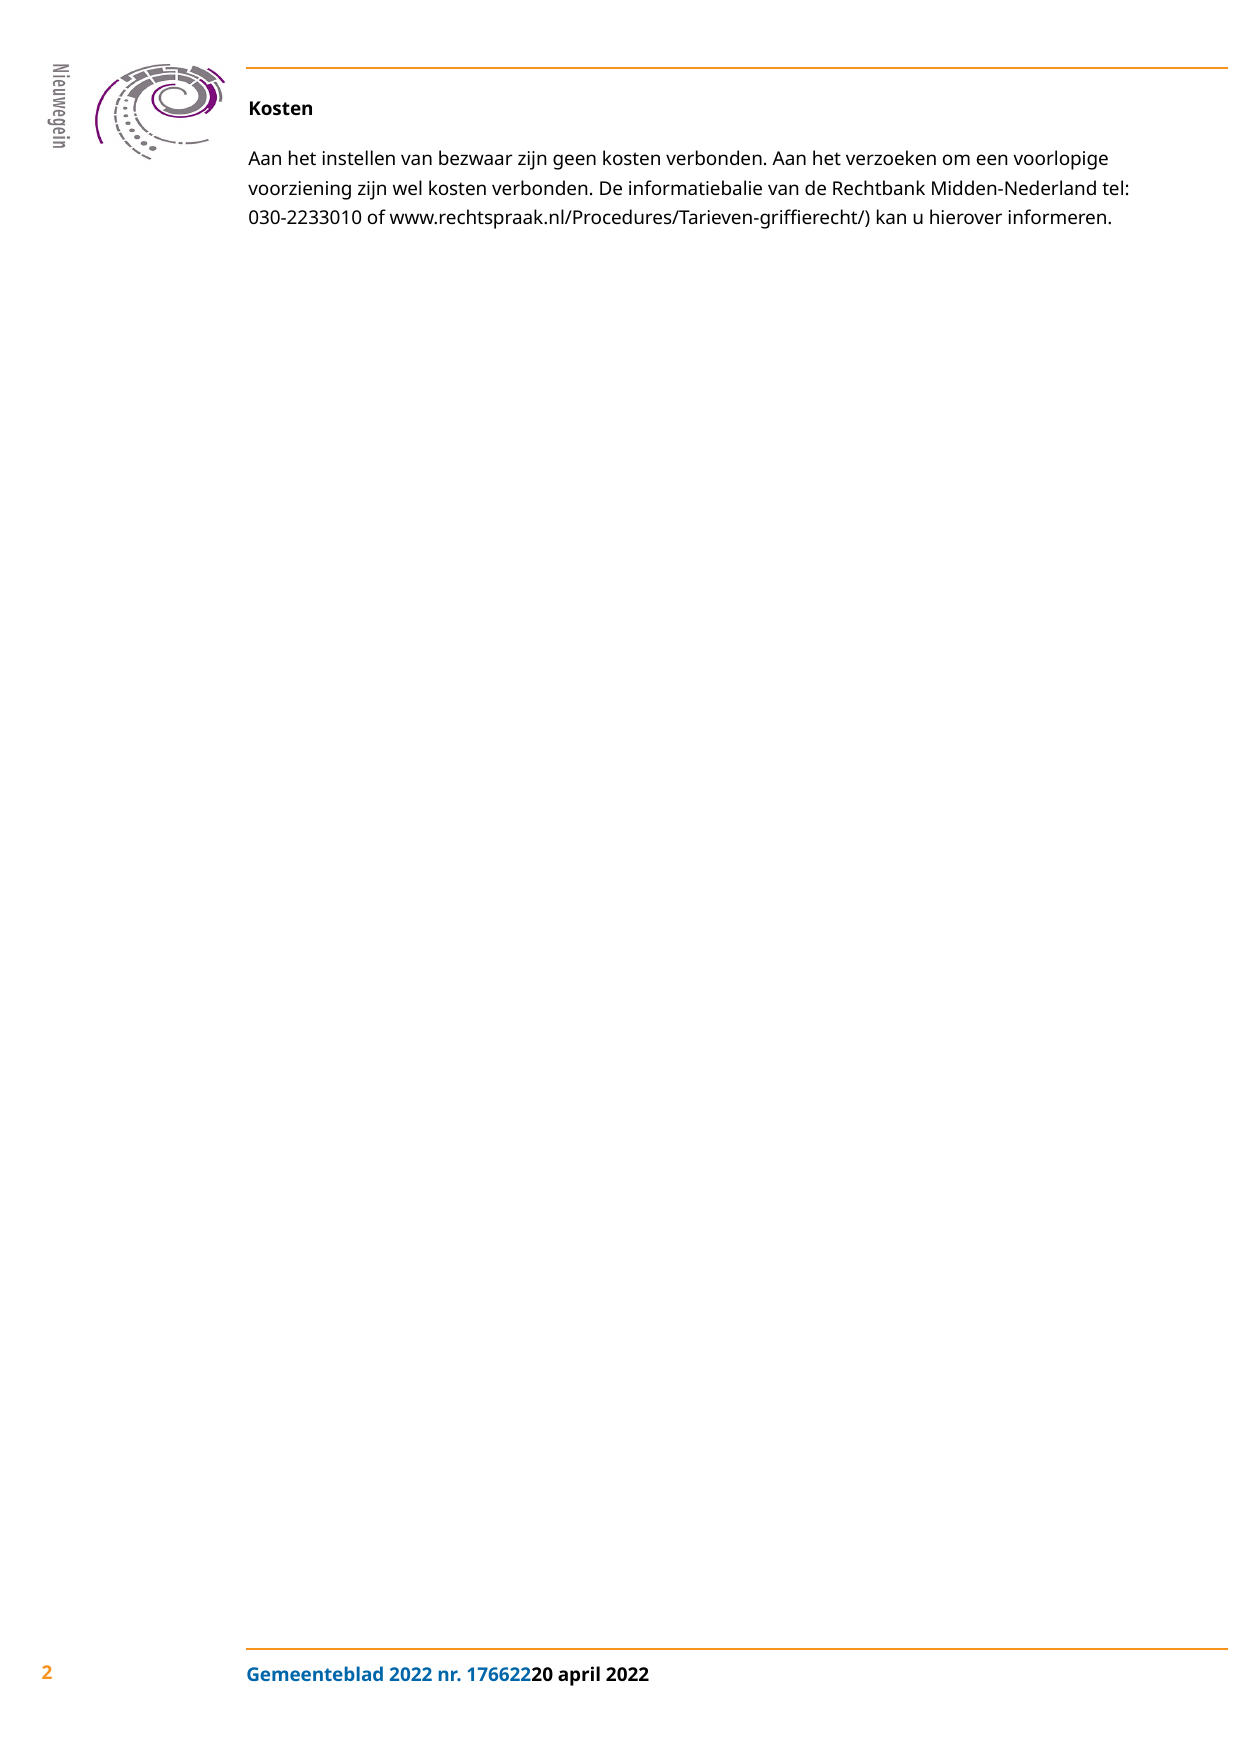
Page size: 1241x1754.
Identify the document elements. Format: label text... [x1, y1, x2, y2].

text Kosten [248, 95, 1152, 121]
picture [41, 47, 231, 172]
text Aan het instellen van bezwaar zijn geen kosten verbonden. Aan het verzoeken om een voorlopige voorziening zijn wel kosten verbonden. De informatiebalie van de Rechtbank Midden-Nederland tel: 030-2233010 of www.rechtspraak.nl/Procedures/Tarieven-griffierecht/) kan u hierover informeren. [248, 145, 1152, 230]
